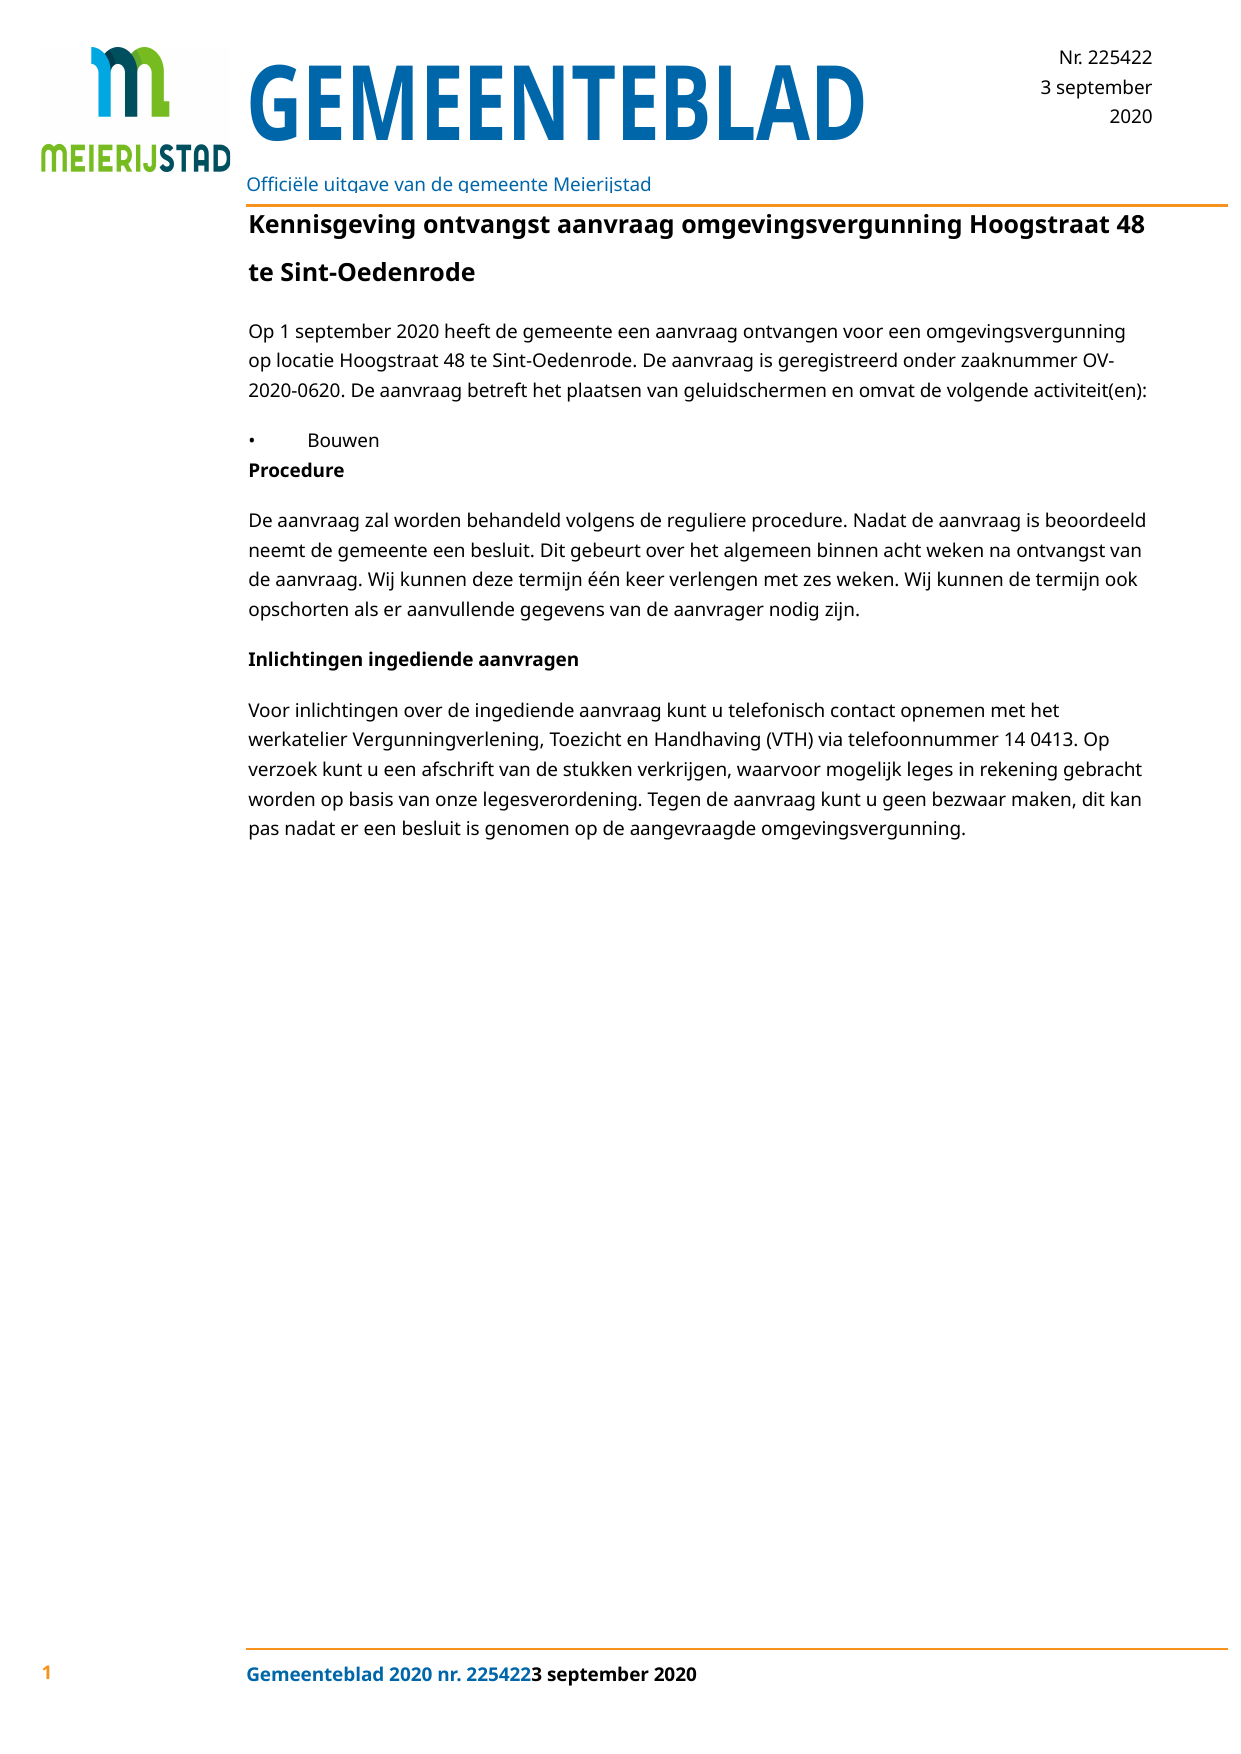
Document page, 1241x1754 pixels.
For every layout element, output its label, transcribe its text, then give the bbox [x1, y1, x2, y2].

text Voor inlichtingen over de ingediende aanvraag kunt u telefonisch contact opnemen met het werkatelier Vergunningverlening, Toezicht en Handhaving (VTH) via telefoonnummer 14 0413. Op verzoek kunt u een afschrift van de stukken verkrijgen, waarvoor mogelijk leges in rekening gebracht worden op basis van onze legesverordening. Tegen de aanvraag kunt u geen bezwaar maken, dit kan pas nadat er een besluit is genomen op de aangevraagde omgevingsvergunning. [248, 697, 1152, 841]
text Kennisgeving ontvangst aanvraag omgevingsvergunning Hoogstraat 48 te Sint-Oedenrode [248, 207, 1152, 288]
text Inlichtingen ingediende aanvragen [248, 647, 1152, 672]
text De aanvraag zal worden behandeld volgens de reguliere procedure. Nadat de aanvraag is beoordeeld neemt de gemeente een besluit. Dit gebeurt over het algemeen binnen acht weken na ontvangst van de aanvraag. Wij kunnen deze termijn één keer verlengen met zes weken. Wij kunnen de termijn ook opschorten als er aanvullende gegevens van de aanvrager nodig zijn. [248, 507, 1152, 622]
picture [41, 47, 231, 172]
text Procedure [248, 457, 1152, 483]
list Bouwen [248, 427, 1152, 453]
text Op 1 september 2020 heeft de gemeente een aanvraag ontvangen voor een omgevingsvergunning op locatie Hoogstraat 48 te Sint-Oedenrode. De aanvraag is geregistreerd onder zaaknummer OV-2020-0620. De aanvraag betreft het plaatsen van geluidschermen en omvat de volgende activiteit(en): [248, 318, 1152, 403]
